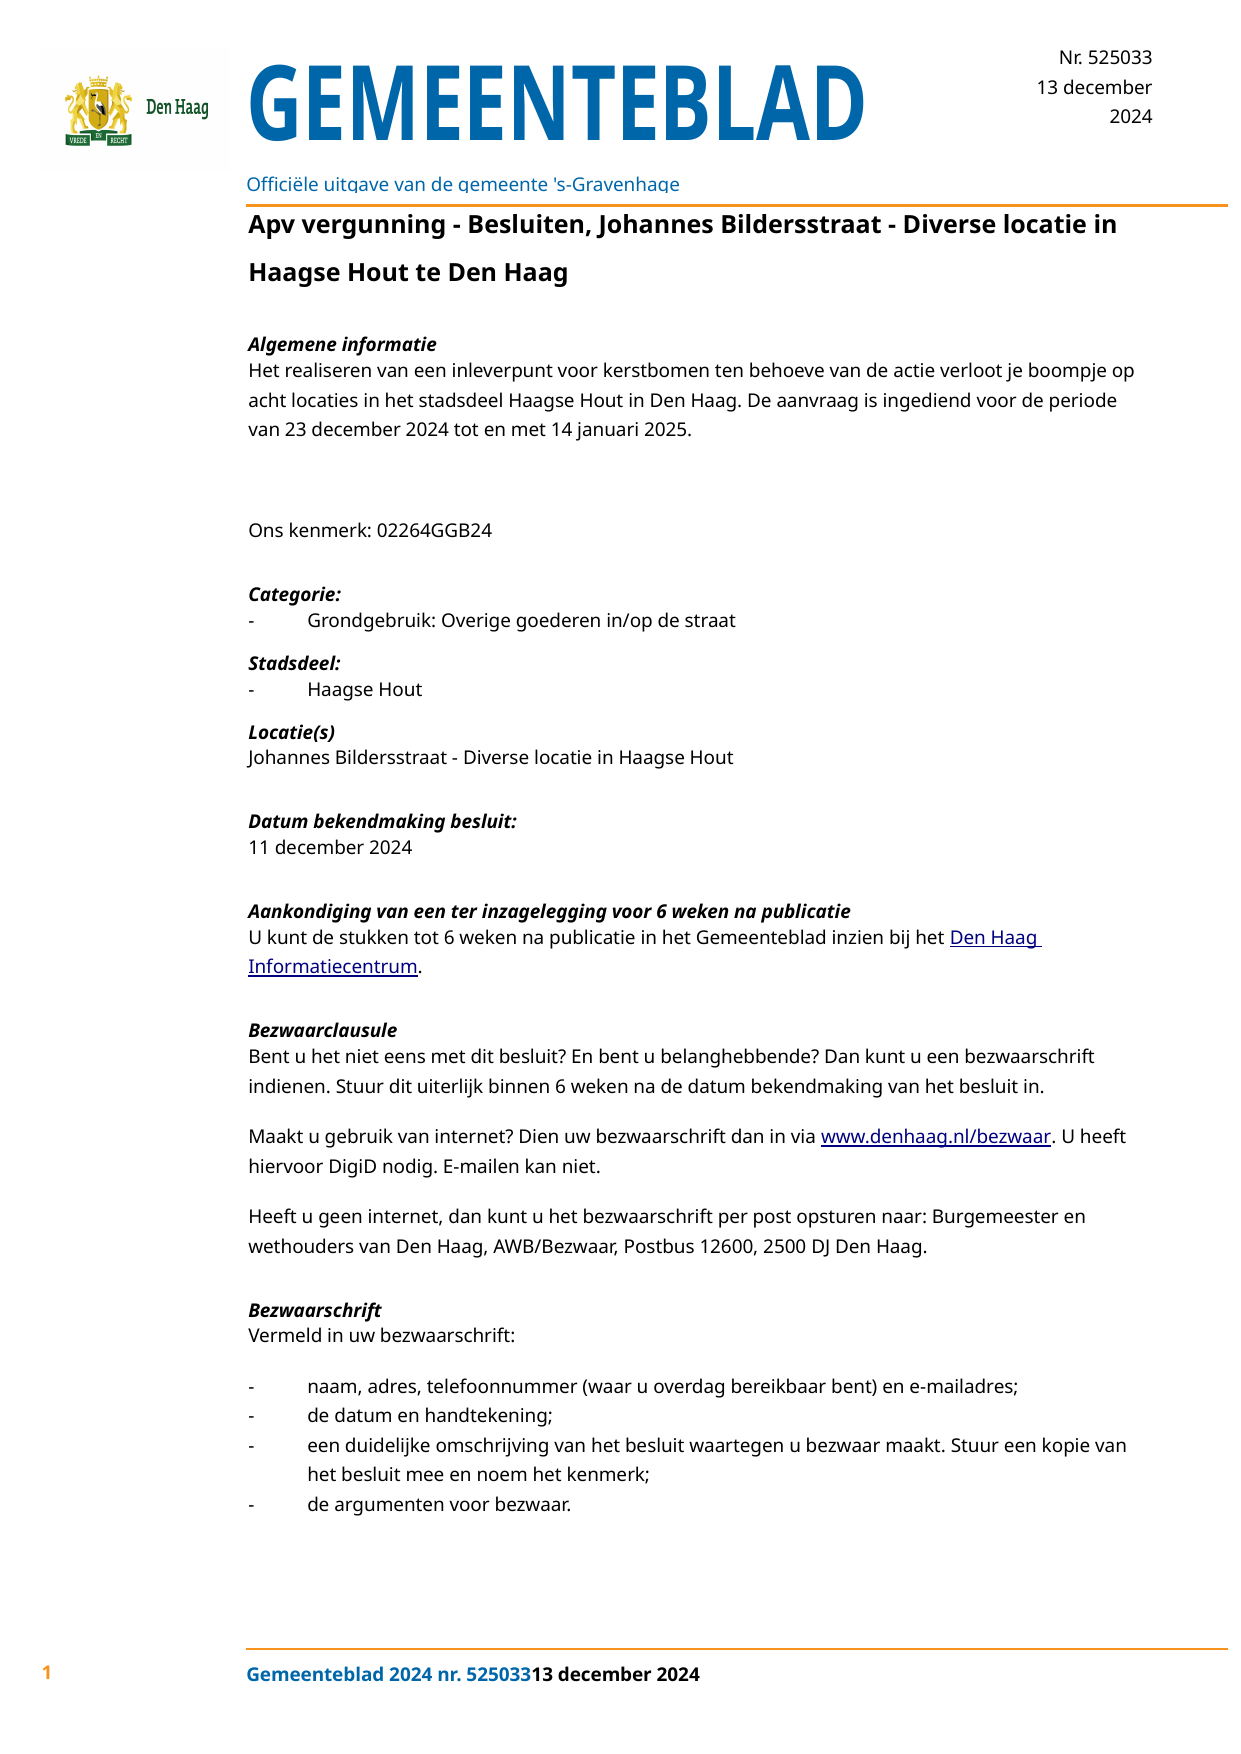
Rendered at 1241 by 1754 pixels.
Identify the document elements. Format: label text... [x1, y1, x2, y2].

text Datum bekendmaking besluit: [248, 808, 1152, 834]
text Johannes Bildersstraat - Diverse locatie in Haagse Hout [248, 744, 1152, 770]
picture [41, 47, 231, 172]
text 11 december 2024 [248, 834, 1152, 860]
list de argumenten voor bezwaar. [248, 1491, 1152, 1517]
text Bent u het niet eens met dit besluit? En bent u belanghebbende? Dan kunt u een bezwaarschrift indienen. Stuur dit uiterlijk binnen 6 weken na de datum bekendmaking van het besluit in. [248, 1043, 1152, 1098]
text Heeft u geen internet, dan kunt u het bezwaarschrift per post opsturen naar: Burgemeester en wethouders van Den Haag, AWB/Bezwaar, Postbus 12600, 2500 DJ Den Haag. [248, 1203, 1152, 1258]
text Maakt u gebruik van internet? Dien uw bezwaarschrift dan in via www.denhaag.nl/bezwaar. U heeft hiervoor DigiD nodig. E-mailen kan niet. [248, 1123, 1152, 1178]
list Haagse Hout [248, 676, 1152, 701]
text Apv vergunning - Besluiten, Johannes Bildersstraat - Diverse locatie in Haagse Hout te Den Haag [248, 207, 1152, 288]
list een duidelijke omschrijving van het besluit waartegen u bezwaar maakt. Stuur een kopie van het besluit mee en noem het kenmerk; [248, 1432, 1152, 1487]
text Algemene informatie [248, 331, 1152, 357]
list Grondgebruik: Overige goederen in/op de straat [248, 607, 1152, 633]
text Bezwaarschrift [248, 1297, 1152, 1322]
text Aankondiging van een ter inzagelegging voor 6 weken na publicatie [248, 898, 1152, 924]
text Locatie(s) [248, 719, 1152, 744]
text U kunt de stukken tot 6 weken na publicatie in het Gemeenteblad inzien bij het Den Haag Informatiecentrum. [248, 924, 1152, 979]
text Stadsdeel: [248, 650, 1152, 676]
text Bezwaarclausule [248, 1017, 1152, 1043]
list de datum en handtekening; [248, 1402, 1152, 1428]
list naam, adres, telefoonnummer (waar u overdag bereikbaar bent) en e-mailadres; [248, 1373, 1152, 1399]
text Categorie: [248, 581, 1152, 607]
text Het realiseren van een inleverpunt voor kerstbomen ten behoeve van de actie verloot je boompje op acht locaties in het stadsdeel Haagse Hout in Den Haag. De aanvraag is ingediend voor de periode van 23 december 2024 tot en met 14 januari 2025. [248, 357, 1152, 442]
text Vermeld in uw bezwaarschrift: [248, 1322, 1152, 1348]
text Ons kenmerk: 02264GGB24 [248, 517, 1152, 543]
